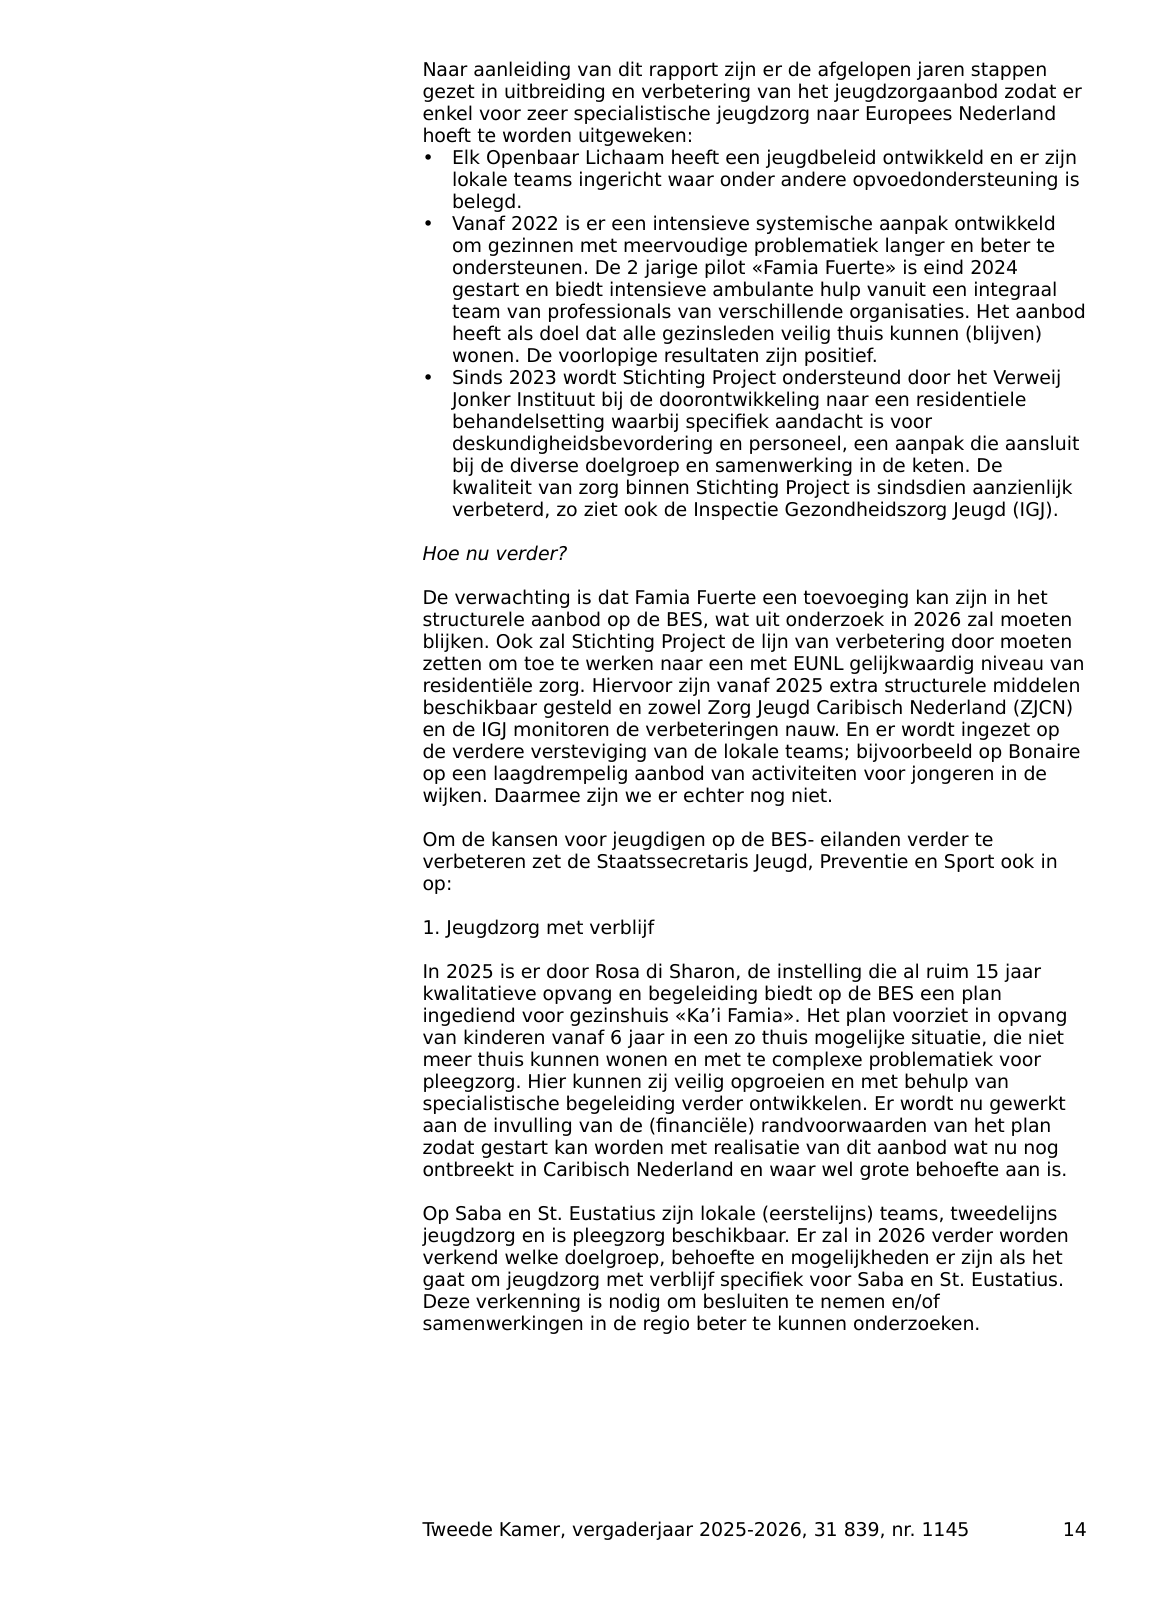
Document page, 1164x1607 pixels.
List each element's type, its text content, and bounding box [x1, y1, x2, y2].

text Naar aanleiding van dit rapport zijn er de afgelopen jaren stappen gezet in uitbreiding en verbetering van het jeugdzorgaanbod zodat er enkel voor zeer specialistische jeugdzorg naar Europees Nederland hoeft te worden uitgeweken: [422, 59, 1087, 147]
text • Vanaf 2022 is er een intensieve systemische aanpak ontwikkeld om gezinnen met meervoudige problematiek langer en beter te ondersteunen. De 2 jarige pilot «Famia Fuerte» is eind 2024 gestart en biedt intensieve ambulante hulp vanuit een integraal team van professionals van verschillende organisaties. Het aanbod heeft als doel dat alle gezinsleden veilig thuis kunnen (blijven) wonen. De voorlopige resultaten zijn positief. [422, 213, 1087, 367]
text Om de kansen voor jeugdigen op de BES- eilanden verder te verbeteren zet de Staatssecretaris Jeugd, Preventie en Sport ook in op: [422, 829, 1087, 895]
subtitle 1. Jeugdzorg met verblijf [422, 917, 1087, 939]
text • Sinds 2023 wordt Stichting Project ondersteund door het Verweij Jonker Instituut bij de doorontwikkeling naar een residentiele behandelsetting waarbij specifiek aandacht is voor deskundigheidsbevordering en personeel, een aanpak die aansluit bij de diverse doelgroep en samenwerking in de keten. De kwaliteit van zorg binnen Stichting Project is sindsdien aanzienlijk verbeterd, zo ziet ook de Inspectie Gezondheidszorg Jeugd (IGJ). [422, 367, 1087, 521]
subtitle Hoe nu verder? [422, 543, 1087, 565]
text De verwachting is dat Famia Fuerte een toevoeging kan zijn in het structurele aanbod op de BES, wat uit onderzoek in 2026 zal moeten blijken. Ook zal Stichting Project de lijn van verbetering door moeten zetten om toe te werken naar een met EUNL gelijkwaardig niveau van residentiële zorg. Hiervoor zijn vanaf 2025 extra structurele middelen beschikbaar gesteld en zowel Zorg Jeugd Caribisch Nederland (ZJCN) en de IGJ monitoren de verbeteringen nauw. En er wordt ingezet op de verdere versteviging van de lokale teams; bijvoorbeeld op Bonaire op een laagdrempelig aanbod van activiteiten voor jongeren in de wijken. Daarmee zijn we er echter nog niet. [422, 587, 1087, 807]
text • Elk Openbaar Lichaam heeft een jeugdbeleid ontwikkeld en er zijn lokale teams ingericht waar onder andere opvoedondersteuning is belegd. [422, 147, 1087, 213]
text In 2025 is er door Rosa di Sharon, de instelling die al ruim 15 jaar kwalitatieve opvang en begeleiding biedt op de BES een plan ingediend voor gezinshuis «Ka’i Famia». Het plan voorziet in opvang van kinderen vanaf 6 jaar in een zo thuis mogelijke situatie, die niet meer thuis kunnen wonen en met te complexe problematiek voor pleegzorg. Hier kunnen zij veilig opgroeien en met behulp van specialistische begeleiding verder ontwikkelen. Er wordt nu gewerkt aan de invulling van de (financiële) randvoorwaarden van het plan zodat gestart kan worden met realisatie van dit aanbod wat nu nog ontbreekt in Caribisch Nederland en waar wel grote behoefte aan is. [422, 961, 1087, 1181]
text Op Saba en St. Eustatius zijn lokale (eerstelijns) teams, tweedelijns jeugdzorg en is pleegzorg beschikbaar. Er zal in 2026 verder worden verkend welke doelgroep, behoefte en mogelijkheden er zijn als het gaat om jeugdzorg met verblijf specifiek voor Saba en St. Eustatius. Deze verkenning is nodig om besluiten te nemen en/of samenwerkingen in de regio beter te kunnen onderzoeken. [422, 1203, 1087, 1335]
